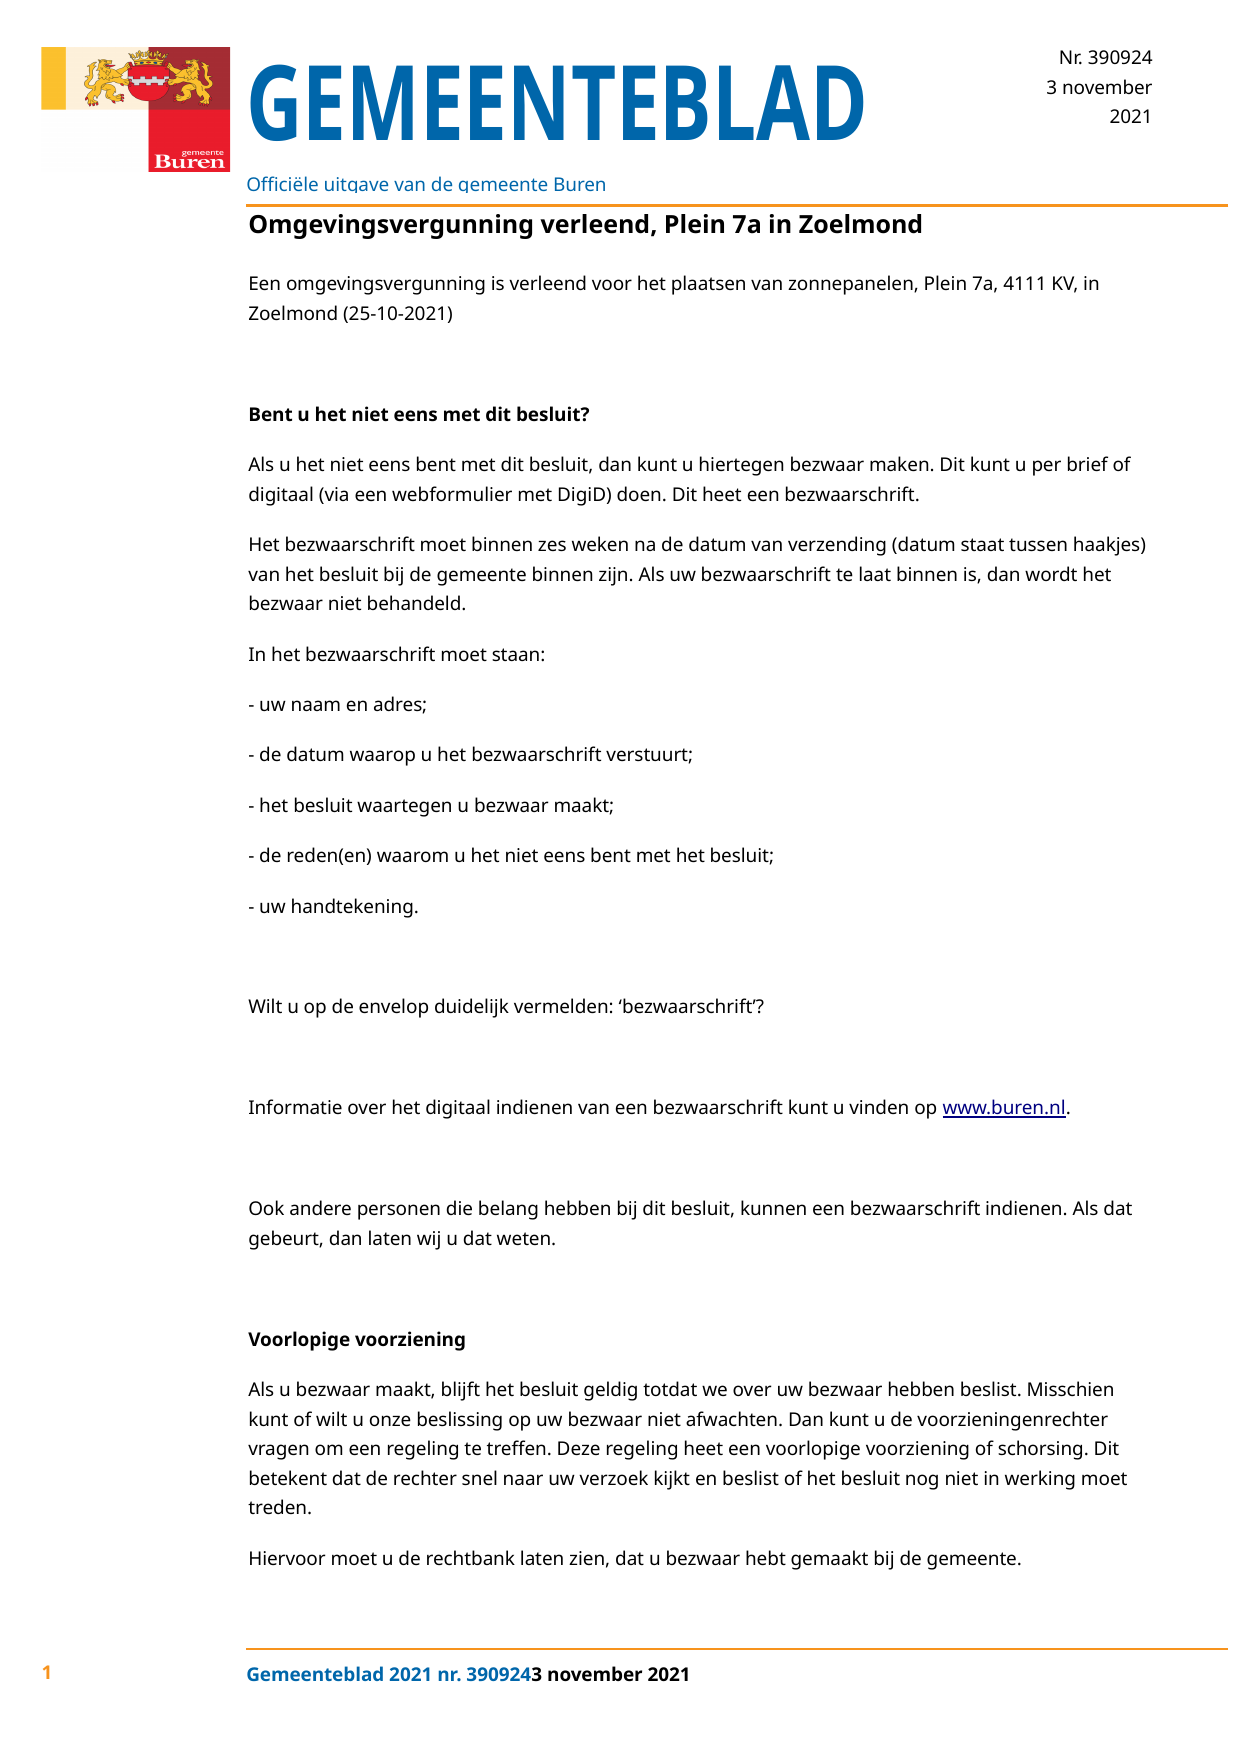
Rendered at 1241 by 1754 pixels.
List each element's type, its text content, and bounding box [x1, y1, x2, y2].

text - uw handtekening. [248, 893, 1152, 918]
text Hiervoor moet u de rechtbank laten zien, dat u bezwaar hebt gemaakt bij de gemeente. [248, 1545, 1152, 1571]
text Als u bezwaar maakt, blijft het besluit geldig totdat we over uw bezwaar hebben beslist. Misschien kunt of wilt u onze beslissing op uw bezwaar niet afwachten. Dan kunt u de voorzieningenrechter vragen om een regeling te treffen. Deze regeling heet een voorlopige voorziening of schorsing. Dit betekent dat de rechter snel naar uw verzoek kijkt en beslist of het besluit nog niet in werking moet treden. [248, 1376, 1152, 1520]
text Bent u het niet eens met dit besluit? [248, 401, 1152, 426]
text Wilt u op de envelop duidelijk vermelden: ‘bezwaarschrift’? [248, 994, 1152, 1019]
text Het bezwaarschrift moet binnen zes weken na de datum van verzending (datum staat tussen haakjes) van het besluit bij de gemeente binnen zijn. Als uw bezwaarschrift te laat binnen is, dan wordt het bezwaar niet behandeld. [248, 531, 1152, 616]
text - de datum waarop u het bezwaarschrift verstuurt; [248, 742, 1152, 767]
text - uw naam en adres; [248, 691, 1152, 717]
text Omgevingsvergunning verleend, Plein 7a in Zoelmond [248, 207, 1152, 241]
text Een omgevingsvergunning is verleend voor het plaatsen van zonnepanelen, Plein 7a, 4111 KV, in Zoelmond (25-10-2021) [248, 270, 1152, 326]
text Als u het niet eens bent met dit besluit, dan kunt u hiertegen bezwaar maken. Dit kunt u per brief of digitaal (via een webformulier met DigiD) doen. Dit heet een bezwaarschrift. [248, 451, 1152, 506]
text In het bezwaarschrift moet staan: [248, 641, 1152, 666]
text Voorlopige voorziening [248, 1326, 1152, 1351]
text Informatie over het digitaal indienen van een bezwaarschrift kunt u vinden op www.buren.nl. [248, 1094, 1152, 1120]
text - de reden(en) waarom u het niet eens bent met het besluit; [248, 842, 1152, 868]
text - het besluit waartegen u bezwaar maakt; [248, 792, 1152, 818]
text Ook andere personen die belang hebben bij dit besluit, kunnen een bezwaarschrift indienen. Als dat gebeurt, dan laten wij u dat weten. [248, 1195, 1152, 1251]
picture [41, 47, 231, 172]
